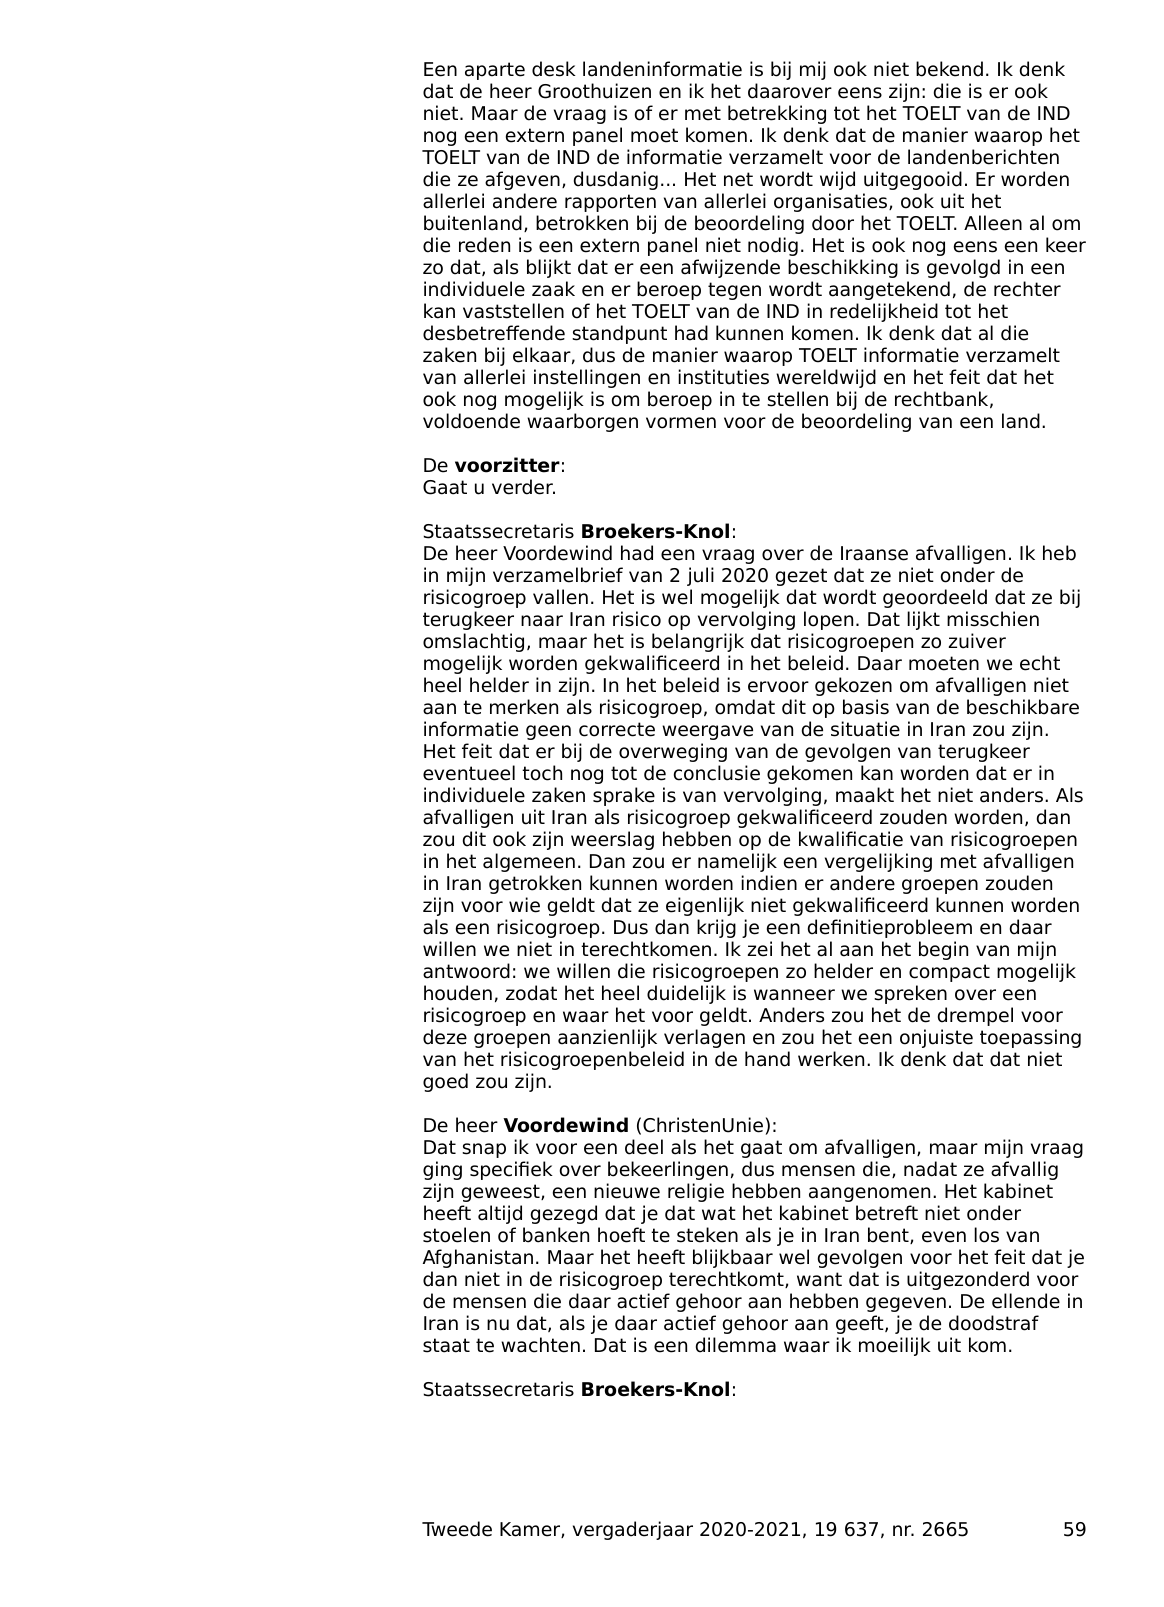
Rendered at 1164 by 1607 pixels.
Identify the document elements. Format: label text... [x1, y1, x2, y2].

text De heer Voordewind (ChristenUnie): [422, 1115, 1087, 1137]
text Een aparte desk landeninformatie is bij mij ook niet bekend. Ik denk dat de heer Groothuizen en ik het daarover eens zijn: die is er ook niet. Maar de vraag is of er met betrekking tot het TOELT van de IND nog een extern panel moet komen. Ik denk dat de manier waarop het TOELT van de IND de informatie verzamelt voor de landenberichten die ze afgeven, dusdanig... Het net wordt wijd uitgegooid. Er worden allerlei andere rapporten van allerlei organisaties, ook uit het buitenland, betrokken bij de beoordeling door het TOELT. Alleen al om die reden is een extern panel niet nodig. Het is ook nog eens een keer zo dat, als blijkt dat er een afwijzende beschikking is gevolgd in een individuele zaak en er beroep tegen wordt aangetekend, de rechter kan vaststellen of het TOELT van de IND in redelijkheid tot het desbetreffende standpunt had kunnen komen. Ik denk dat al die zaken bij elkaar, dus de manier waarop TOELT informatie verzamelt van allerlei instellingen en instituties wereldwijd en het feit dat het ook nog mogelijk is om beroep in te stellen bij de rechtbank, voldoende waarborgen vormen voor de beoordeling van een land. [422, 59, 1087, 433]
text Staatssecretaris Broekers-Knol: [422, 521, 1087, 543]
text Gaat u verder. [422, 477, 1087, 499]
text Dat snap ik voor een deel als het gaat om afvalligen, maar mijn vraag ging specifiek over bekeerlingen, dus mensen die, nadat ze afvallig zijn geweest, een nieuwe religie hebben aangenomen. Het kabinet heeft altijd gezegd dat je dat wat het kabinet betreft niet onder stoelen of banken hoeft te steken als je in Iran bent, even los van Afghanistan. Maar het heeft blijkbaar wel gevolgen voor het feit dat je dan niet in de risicogroep terechtkomt, want dat is uitgezonderd voor de mensen die daar actief gehoor aan hebben gegeven. De ellende in Iran is nu dat, als je daar actief gehoor aan geeft, je de doodstraf staat te wachten. Dat is een dilemma waar ik moeilijk uit kom. [422, 1137, 1087, 1356]
text De voorzitter: [422, 455, 1087, 477]
text De heer Voordewind had een vraag over de Iraanse afvalligen. Ik heb in mijn verzamelbrief van 2 juli 2020 gezet dat ze niet onder de risicogroep vallen. Het is wel mogelijk dat wordt geoordeeld dat ze bij terugkeer naar Iran risico op vervolging lopen. Dat lijkt misschien omslachtig, maar het is belangrijk dat risicogroepen zo zuiver mogelijk worden gekwalificeerd in het beleid. Daar moeten we echt heel helder in zijn. In het beleid is ervoor gekozen om afvalligen niet aan te merken als risicogroep, omdat dit op basis van de beschikbare informatie geen correcte weergave van de situatie in Iran zou zijn. Het feit dat er bij de overweging van de gevolgen van terugkeer eventueel toch nog tot de conclusie gekomen kan worden dat er in individuele zaken sprake is van vervolging, maakt het niet anders. Als afvalligen uit Iran als risicogroep gekwalificeerd zouden worden, dan zou dit ook zijn weerslag hebben op de kwalificatie van risicogroepen in het algemeen. Dan zou er namelijk een vergelijking met afvalligen in Iran getrokken kunnen worden indien er andere groepen zouden zijn voor wie geldt dat ze eigenlijk niet gekwalificeerd kunnen worden als een risicogroep. Dus dan krijg je een definitieprobleem en daar willen we niet in terechtkomen. Ik zei het al aan het begin van mijn antwoord: we willen die risicogroepen zo helder en compact mogelijk houden, zodat het heel duidelijk is wanneer we spreken over een risicogroep en waar het voor geldt. Anders zou het de drempel voor deze groepen aanzienlijk verlagen en zou het een onjuiste toepassing van het risicogroepenbeleid in de hand werken. Ik denk dat dat niet goed zou zijn. [422, 543, 1087, 1092]
text Staatssecretaris Broekers-Knol: [422, 1379, 1087, 1401]
